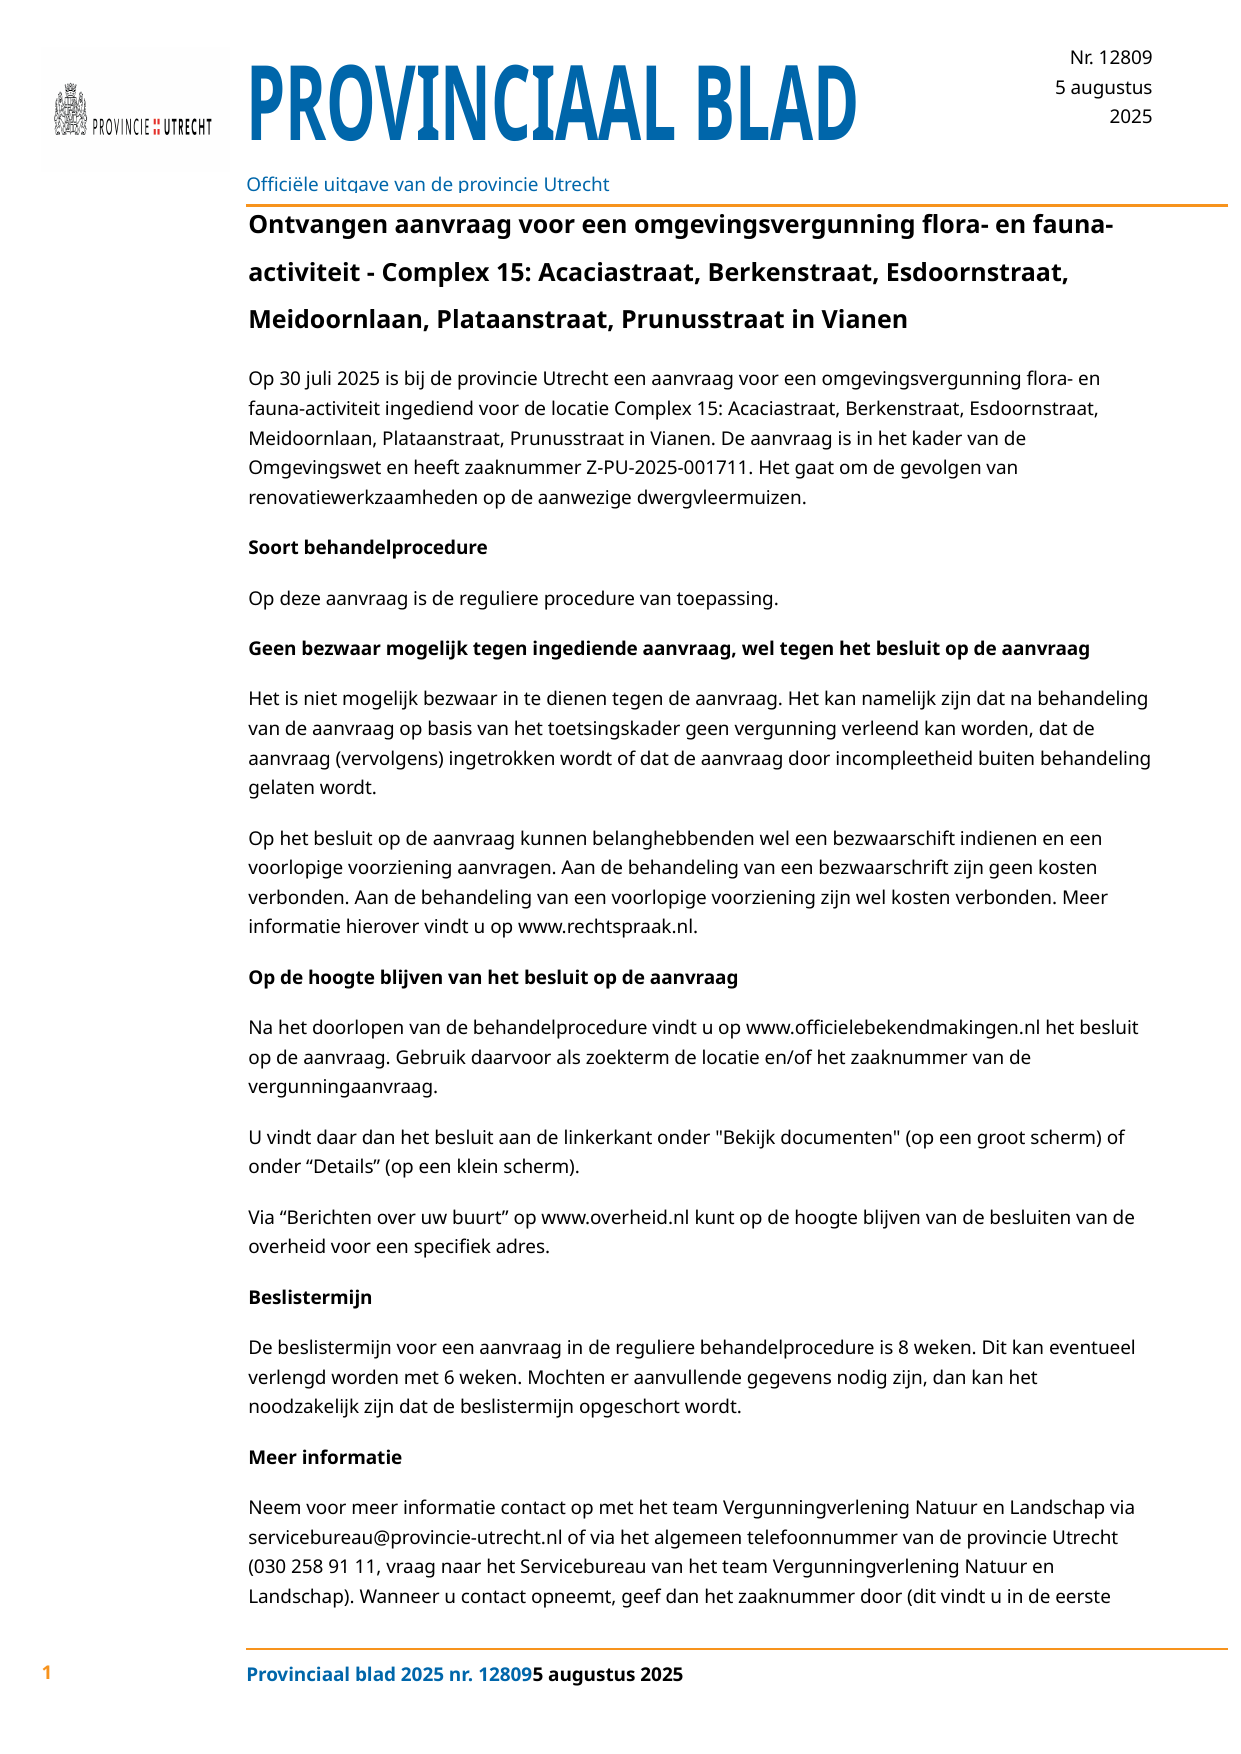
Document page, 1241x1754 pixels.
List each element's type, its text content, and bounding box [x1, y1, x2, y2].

text Op deze aanvraag is de reguliere procedure van toepassing. [248, 585, 1152, 610]
text Op het besluit op de aanvraag kunnen belanghebbenden wel een bezwaarschift indienen en een voorlopige voorziening aanvragen. Aan de behandeling van een bezwaarschrift zijn geen kosten verbonden. Aan de behandeling van een voorlopige voorziening zijn wel kosten verbonden. Meer informatie hierover vindt u op www.rechtspraak.nl. [248, 825, 1152, 939]
text Op de hoogte blijven van het besluit op de aanvraag [248, 964, 1152, 989]
text Meer informatie [248, 1444, 1152, 1469]
text De beslistermijn voor een aanvraag in de reguliere behandelprocedure is 8 weken. Dit kan eventueel verlengd worden met 6 weken. Mochten er aanvullende gegevens nodig zijn, dan kan het noodzakelijk zijn dat de beslistermijn opgeschort wordt. [248, 1334, 1152, 1419]
text Soort behandelprocedure [248, 534, 1152, 560]
picture [41, 47, 231, 172]
text Ontvangen aanvraag voor een omgevingsvergunning flora- en fauna-activiteit - Complex 15: Acaciastraat, Berkenstraat, Esdoornstraat, Meidoornlaan, Plataanstraat, Prunusstraat in Vianen [248, 207, 1152, 336]
text Op 30 juli 2025 is bij de provincie Utrecht een aanvraag voor een omgevingsvergunning flora- en fauna-activiteit ingediend voor de locatie Complex 15: Acaciastraat, Berkenstraat, Esdoornstraat, Meidoornlaan, Plataanstraat, Prunusstraat in Vianen. De aanvraag is in het kader van de Omgevingswet en heeft zaaknummer Z-PU-2025-001711. Het gaat om de gevolgen van renovatiewerkzaamheden op de aanwezige dwergvleermuizen. [248, 366, 1152, 509]
text Geen bezwaar mogelijk tegen ingediende aanvraag, wel tegen het besluit op de aanvraag [248, 635, 1152, 661]
text Het is niet mogelijk bezwaar in te dienen tegen de aanvraag. Het kan namelijk zijn dat na behandeling van de aanvraag op basis van het toetsingskader geen vergunning verleend kan worden, dat de aanvraag (vervolgens) ingetrokken wordt of dat de aanvraag door incompleetheid buiten behandeling gelaten wordt. [248, 686, 1152, 800]
text Neem voor meer informatie contact op met het team Vergunningverlening Natuur en Landschap via servicebureau@provincie-utrecht.nl of via het algemeen telefoonnummer van de provincie Utrecht (030 258 91 11, vraag naar het Servicebureau van het team Vergunningverlening Natuur en Landschap). Wanneer u contact opneemt, geef dan het zaaknummer door (dit vindt u in de eerste [248, 1494, 1152, 1609]
text U vindt daar dan het besluit aan de linkerkant onder "Bekijk documenten" (op een groot scherm) of onder “Details” (op een klein scherm). [248, 1124, 1152, 1179]
text Beslistermijn [248, 1284, 1152, 1309]
text Via “Berichten over uw buurt” op www.overheid.nl kunt op de hoogte blijven van de besluiten van de overheid voor een specifiek adres. [248, 1204, 1152, 1259]
text Na het doorlopen van de behandelprocedure vindt u op www.officielebekendmakingen.nl het besluit op de aanvraag. Gebruik daarvoor als zoekterm de locatie en/of het zaaknummer van de vergunningaanvraag. [248, 1014, 1152, 1099]
